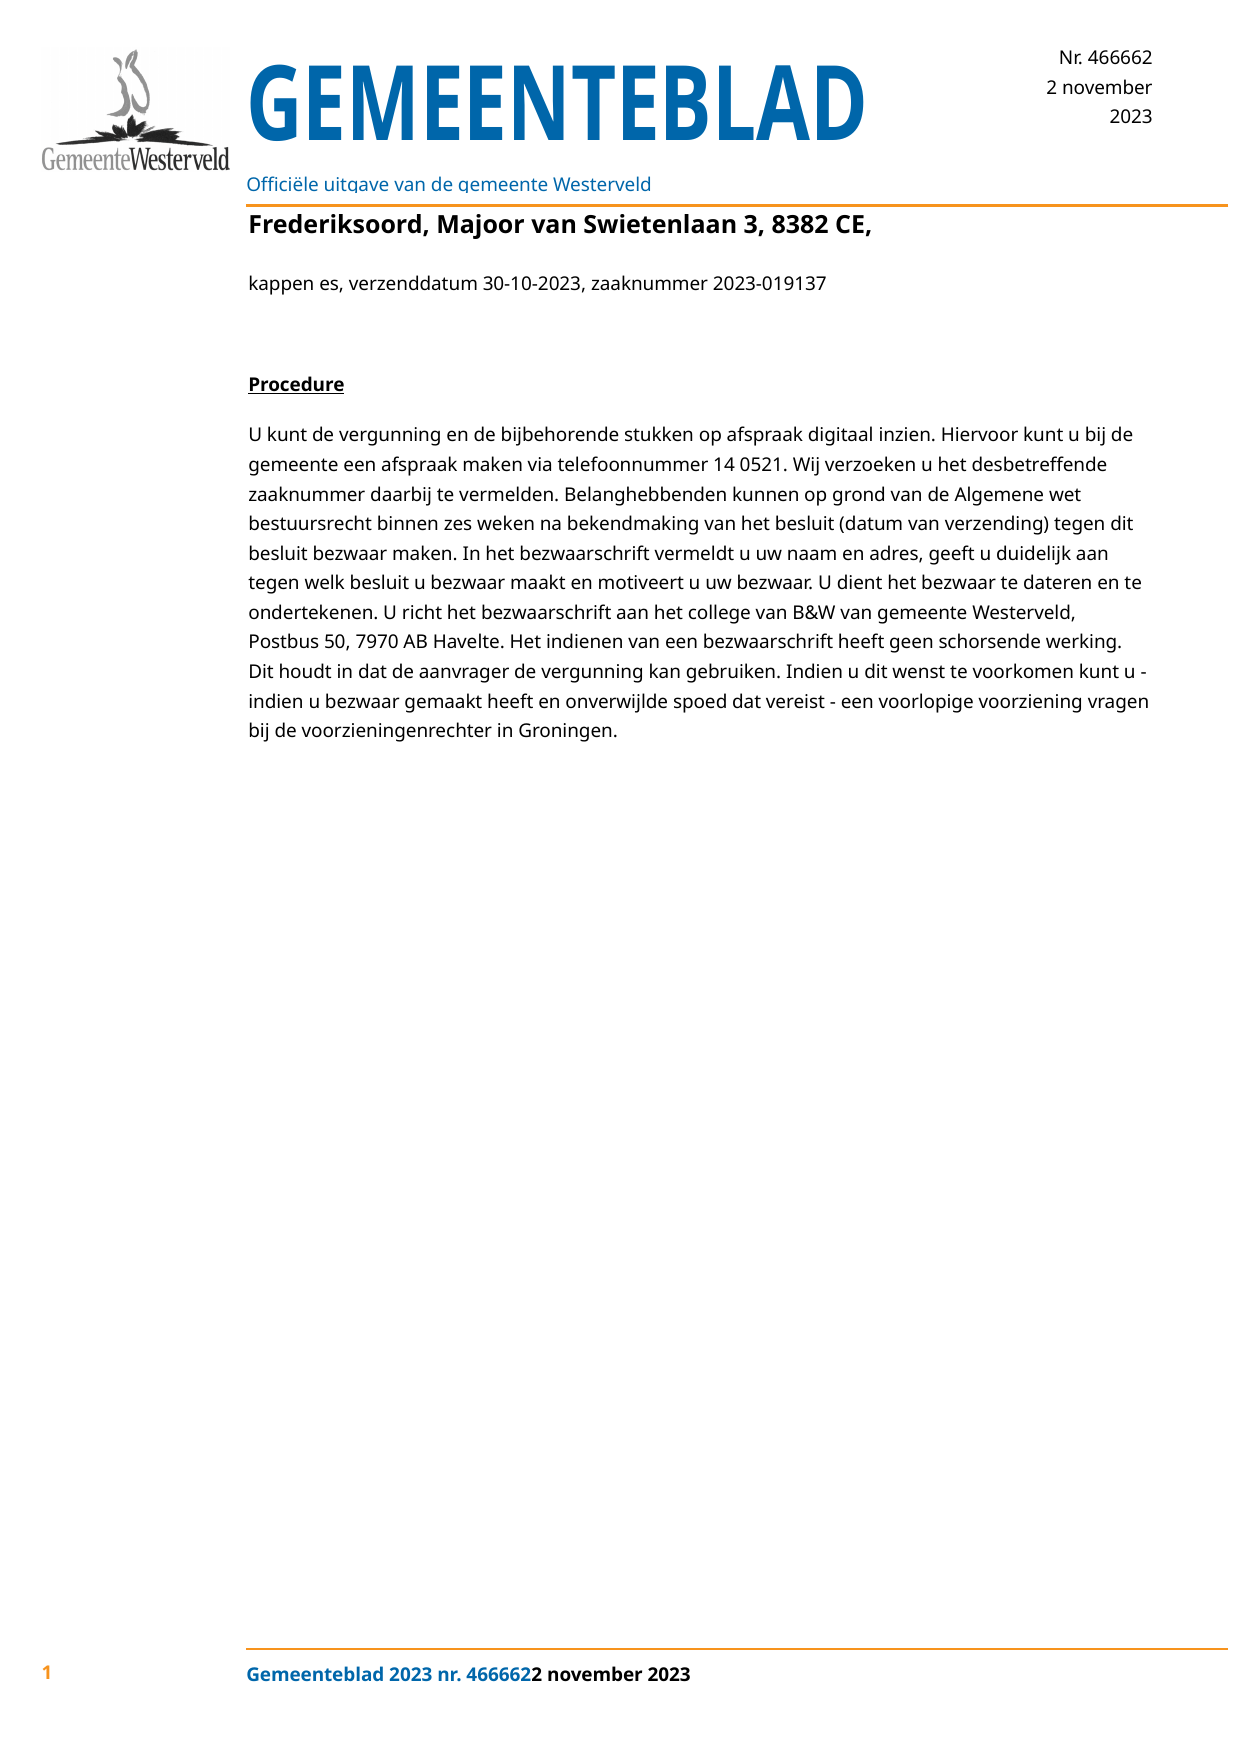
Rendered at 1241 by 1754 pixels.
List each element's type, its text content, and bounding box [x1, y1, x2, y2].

picture [41, 47, 231, 172]
text U kunt de vergunning en de bijbehorende stukken op afspraak digitaal inzien. Hiervoor kunt u bij de gemeente een afspraak maken via telefoonnummer 14 0521. Wij verzoeken u het desbetreffende zaaknummer daarbij te vermelden. Belanghebbenden kunnen op grond van de Algemene wet bestuursrecht binnen zes weken na bekendmaking van het besluit (datum van verzending) tegen dit besluit bezwaar maken. In het bezwaarschrift vermeldt u uw naam en adres, geeft u duidelijk aan tegen welk besluit u bezwaar maakt en motiveert u uw bezwaar. U dient het bezwaar te dateren en te ondertekenen. U richt het bezwaarschrift aan het college van B&W van gemeente Westerveld, Postbus 50, 7970 AB Havelte. Het indienen van een bezwaarschrift heeft geen schorsende werking. Dit houdt in dat de aanvrager de vergunning kan gebruiken. Indien u dit wenst te voorkomen kunt u - indien u bezwaar gemaakt heeft en onverwijlde spoed dat vereist - een voorlopige voorziening vragen bij de voorzieningenrechter in Groningen. [248, 422, 1152, 743]
text Procedure [248, 371, 1152, 397]
text Frederiksoord, Majoor van Swietenlaan 3, 8382 CE, [248, 207, 1152, 241]
text kappen es, verzenddatum 30-10-2023, zaaknummer 2023-019137 [248, 270, 1152, 296]
